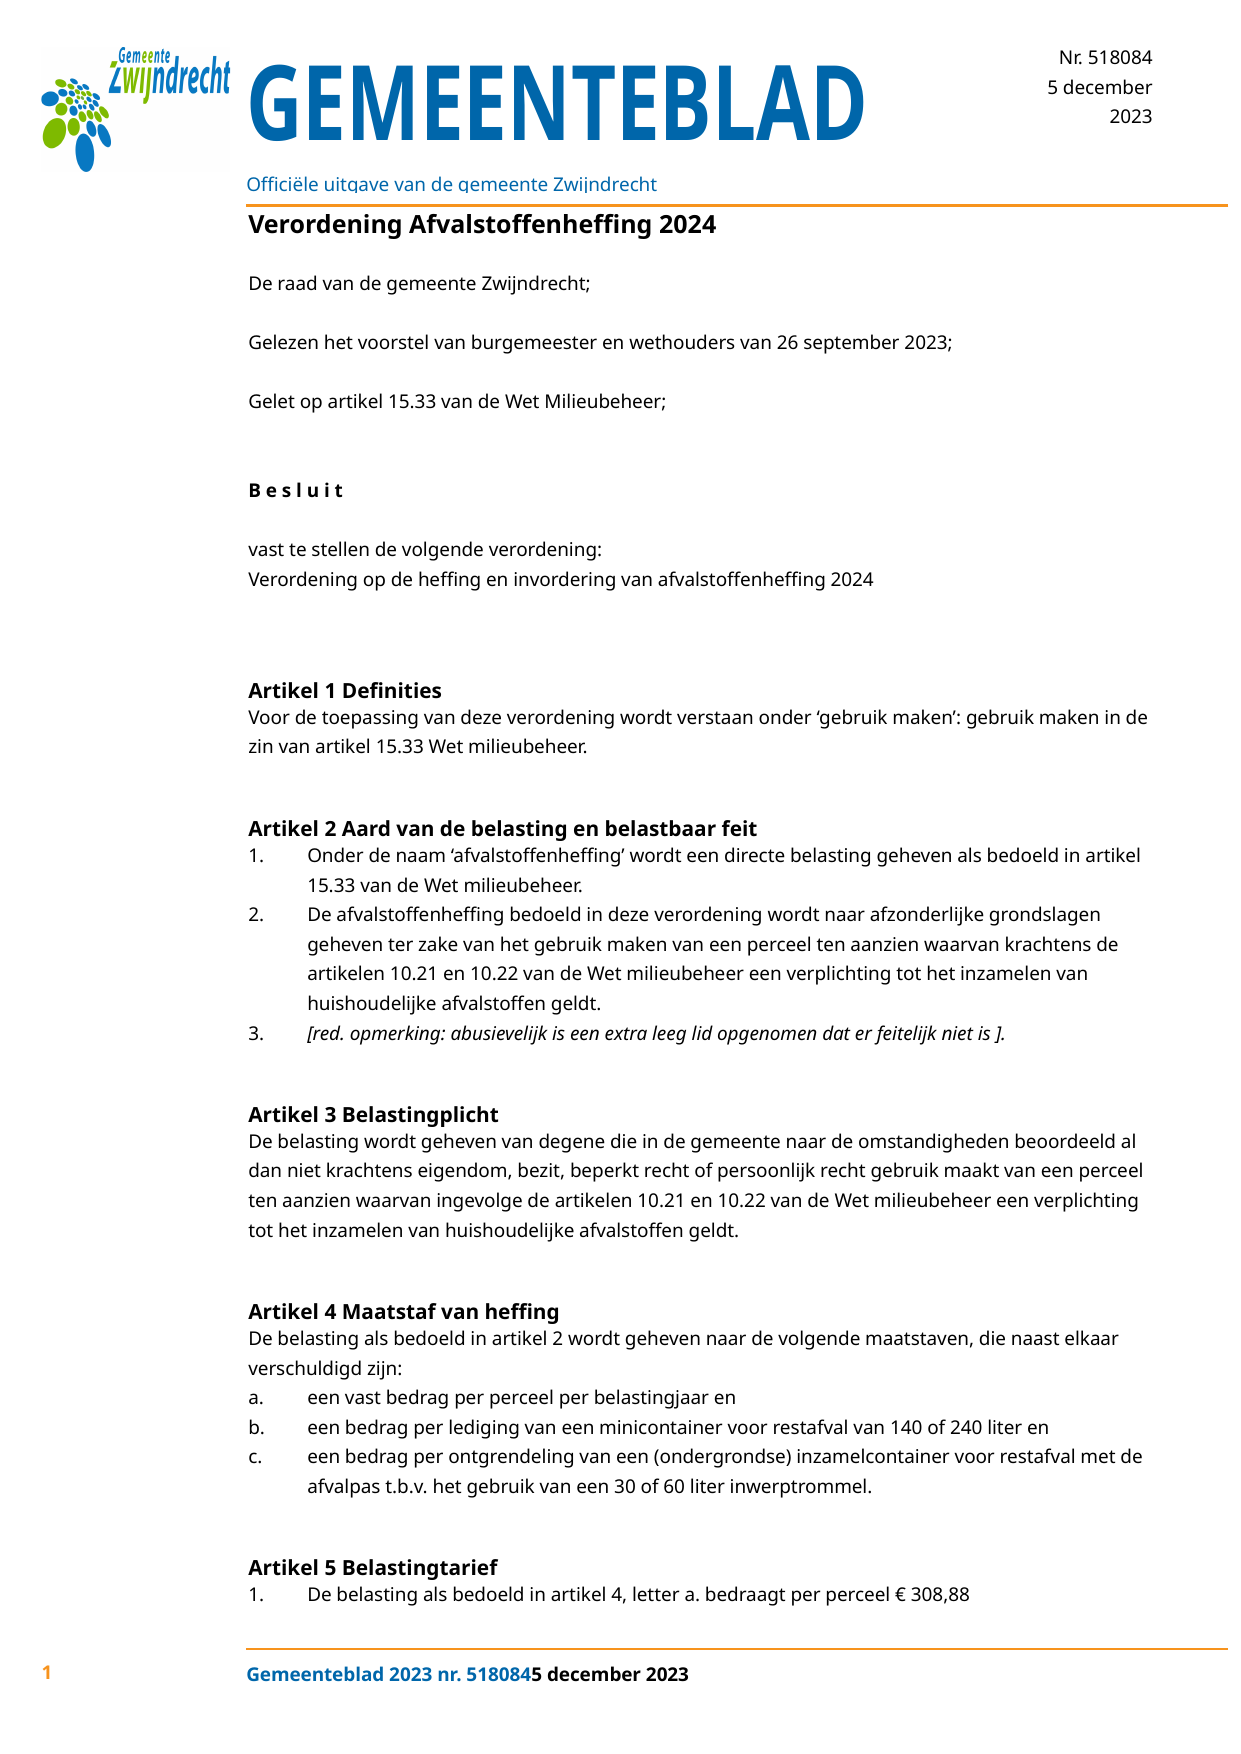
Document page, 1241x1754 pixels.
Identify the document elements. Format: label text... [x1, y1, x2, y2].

text B e s l u i t [248, 477, 1152, 503]
text De belasting wordt geheven van degene die in de gemeente naar de omstandigheden beoordeeld al dan niet krachtens eigendom, bezit, beperkt recht of persoonlijk recht gebruik maakt van een perceel ten aanzien waarvan ingevolge de artikelen 10.21 en 10.22 van de Wet milieubeheer een verplichting tot het inzamelen van huishoudelijke afvalstoffen geldt. [248, 1128, 1152, 1243]
text De raad van de gemeente Zwijndrecht; [248, 270, 1152, 296]
text Voor de toepassing van deze verordening wordt verstaan onder ‘gebruik maken’: gebruik maken in de zin van artikel 15.33 Wet milieubeheer. [248, 704, 1152, 759]
text Artikel 4 Maatstaf van heffing [248, 1297, 1152, 1325]
text vast te stellen de volgende verordening: [248, 537, 1152, 562]
text Artikel 1 Definities [248, 676, 1152, 704]
text Gelet op artikel 15.33 van de Wet Milieubeheer; [248, 389, 1152, 414]
text Artikel 3 Belastingplicht [248, 1100, 1152, 1128]
list een bedrag per lediging van een minicontainer voor restafval van 140 of 240 liter en [248, 1414, 1152, 1440]
list een vast bedrag per perceel per belastingjaar en [248, 1384, 1152, 1410]
list De afvalstoffenheffing bedoeld in deze verordening wordt naar afzonderlijke grondslagen geheven ter zake van het gebruik maken van een perceel ten aanzien waarvan krachtens de artikelen 10.21 en 10.22 van de Wet milieubeheer een verplichting tot het inzamelen van huishoudelijke afvalstoffen geldt. [248, 901, 1152, 1016]
text Verordening op de heffing en invordering van afvalstoffenheffing 2024 [248, 566, 1152, 592]
picture [41, 47, 231, 172]
text De belasting als bedoeld in artikel 2 wordt geheven naar de volgende maatstaven, die naast elkaar verschuldigd zijn: [248, 1325, 1152, 1381]
list [red. opmerking: abusievelijk is een extra leeg lid opgenomen dat er feitelijk niet is ]. [248, 1020, 1152, 1045]
list Onder de naam ‘afvalstoffenheffing’ wordt een directe belasting geheven als bedoeld in artikel 15.33 van de Wet milieubeheer. [248, 842, 1152, 897]
text Artikel 5 Belastingtarief [248, 1553, 1152, 1582]
list De belasting als bedoeld in artikel 4, letter a. bedraagt per perceel € 308,88 [248, 1582, 1152, 1607]
text Gelezen het voorstel van burgemeester en wethouders van 26 september 2023; [248, 329, 1152, 355]
text Verordening Afvalstoffenheffing 2024 [248, 207, 1152, 241]
list een bedrag per ontgrendeling van een (ondergrondse) inzamelcontainer voor restafval met de afvalpas t.b.v. het gebruik van een 30 of 60 liter inwerptrommel. [248, 1444, 1152, 1499]
text Artikel 2 Aard van de belasting en belastbaar feit [248, 814, 1152, 842]
